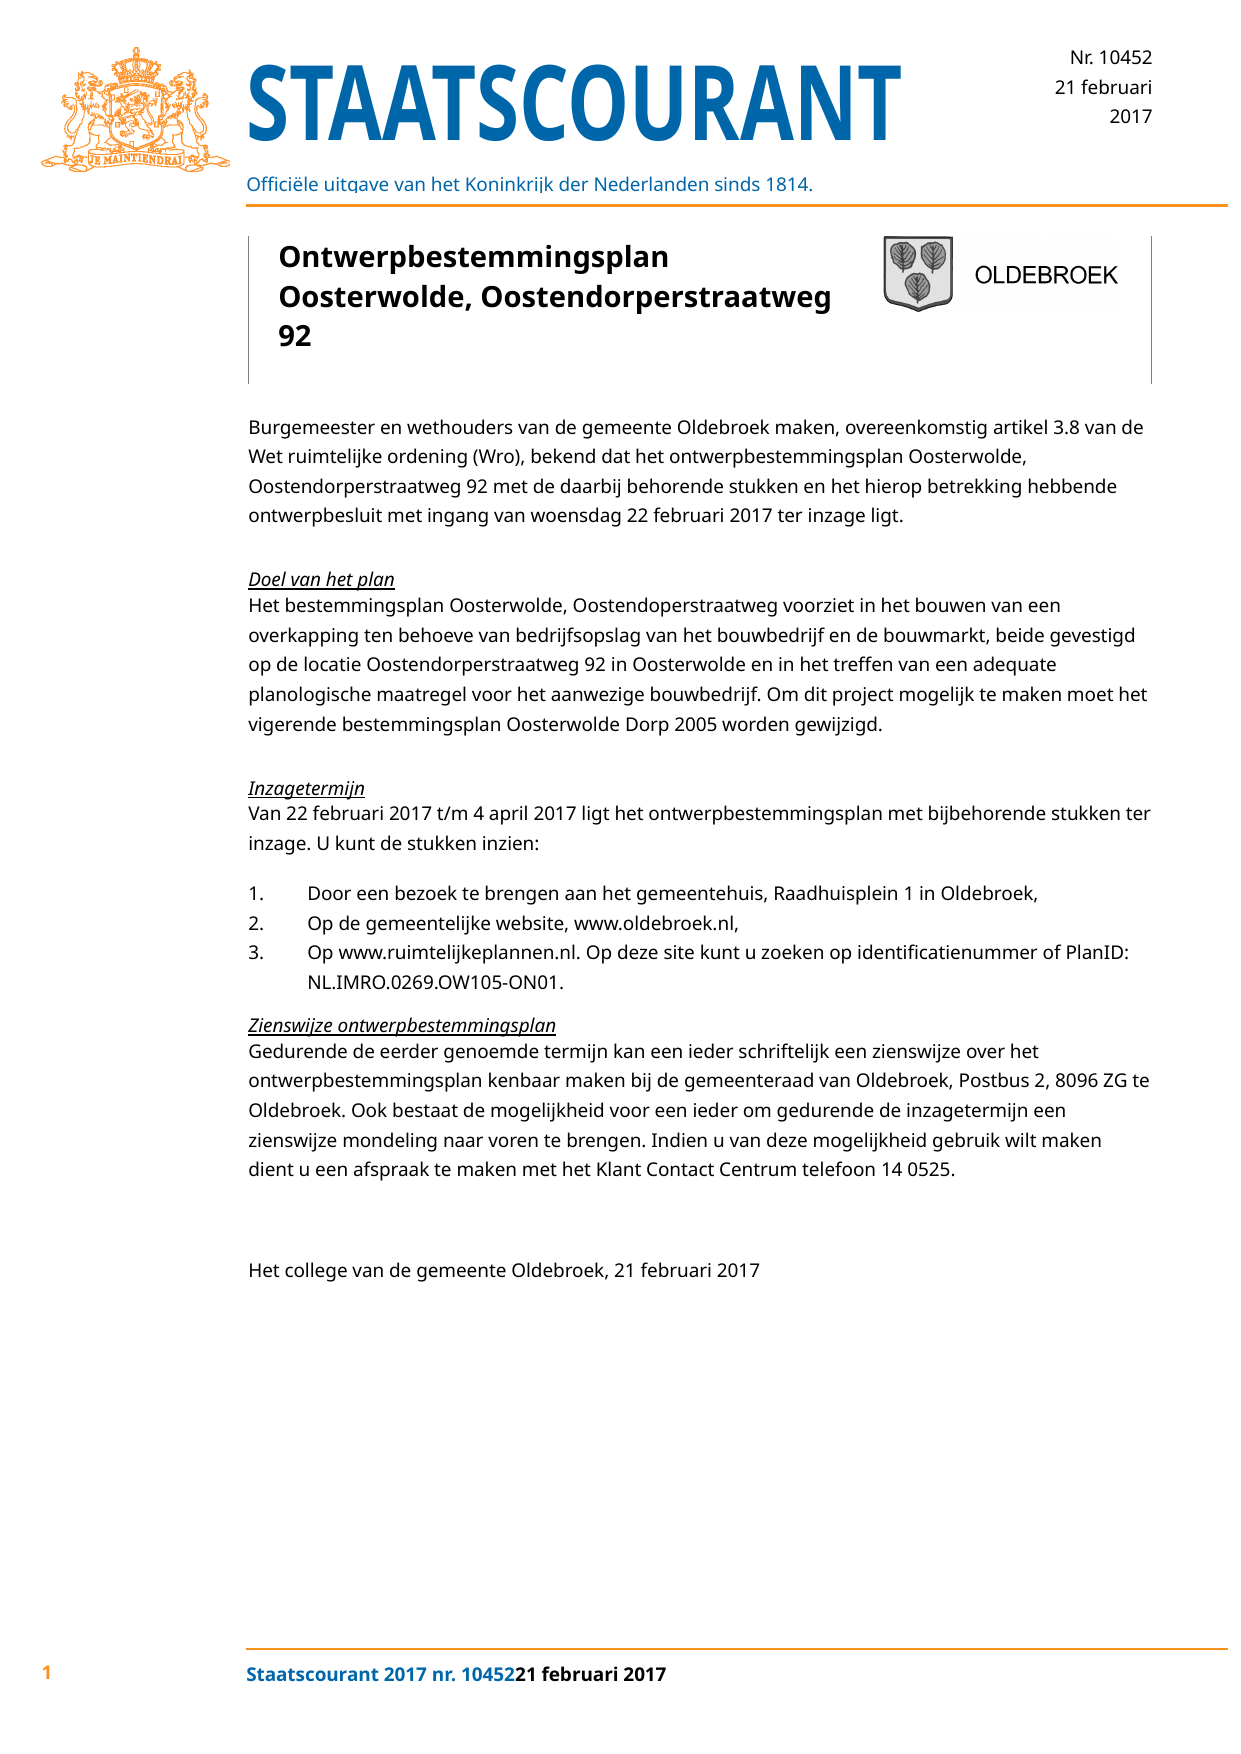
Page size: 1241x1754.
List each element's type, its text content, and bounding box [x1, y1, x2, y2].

list Door een bezoek te brengen aan het gemeentehuis, Raadhuisplein 1 in Oldebroek, [248, 880, 1152, 906]
text Gedurende de eerder genoemde termijn kan een ieder schriftelijk een zienswijze over het ontwerpbestemmingsplan kenbaar maken bij de gemeenteraad van Oldebroek, Postbus 2, 8096 ZG te Oldebroek. Ook bestaat de mogelijkheid voor een ieder om gedurende de inzagetermijn een zienswijze mondeling naar voren te brengen. Indien u van deze mogelijkheid gebruik wilt maken dient u een afspraak te maken met het Klant Contact Centrum telefoon 14 0525. [248, 1038, 1152, 1182]
text Inzagetermijn [248, 775, 1152, 800]
text Doel van het plan [248, 567, 1152, 592]
text Het bestemmingsplan Oosterwolde, Oostendoperstraatweg voorziet in het bouwen van een overkapping ten behoeve van bedrijfsopslag van het bouwbedrijf en de bouwmarkt, beide gevestigd op de locatie Oostendorperstraatweg 92 in Oosterwolde en in het treffen van een adequate planologische maatregel voor het aanwezige bouwbedrijf. Om dit project mogelijk te maken moet het vigerende bestemmingsplan Oosterwolde Dorp 2005 worden gewijzigd. [248, 592, 1152, 736]
list Op www.ruimtelijkeplannen.nl. Op deze site kunt u zoeken op identificatienummer of PlanID: NL.IMRO.0269.OW105-ON01. [248, 939, 1152, 995]
table_header [850, 236, 1151, 384]
text Burgemeester en wethouders van de gemeente Oldebroek maken, overeenkomstig artikel 3.8 van de Wet ruimtelijke ordening (Wro), bekend dat het ontwerpbestemmingsplan Oosterwolde, Oostendorperstraatweg 92 met de daarbij behorende stukken en het hierop betrekking hebbende ontwerpbesluit met ingang van woensdag 22 februari 2017 ter inzage ligt. [248, 414, 1152, 528]
list Op de gemeentelijke website, www.oldebroek.nl, [248, 910, 1152, 936]
text Het college van de gemeente Oldebroek, 21 februari 2017 [248, 1257, 1152, 1283]
picture [41, 47, 231, 172]
text Zienswijze ontwerpbestemmingsplan [248, 1012, 1152, 1038]
table_header Ontwerpbestemmingsplan Oosterwolde, Oostendorperstraatweg 92 [249, 236, 850, 384]
text Van 22 februari 2017 t/m 4 april 2017 ligt het ontwerpbestemmingsplan met bijbehorende stukken ter inzage. U kunt de stukken inzien: [248, 800, 1152, 856]
picture [882, 236, 1119, 314]
